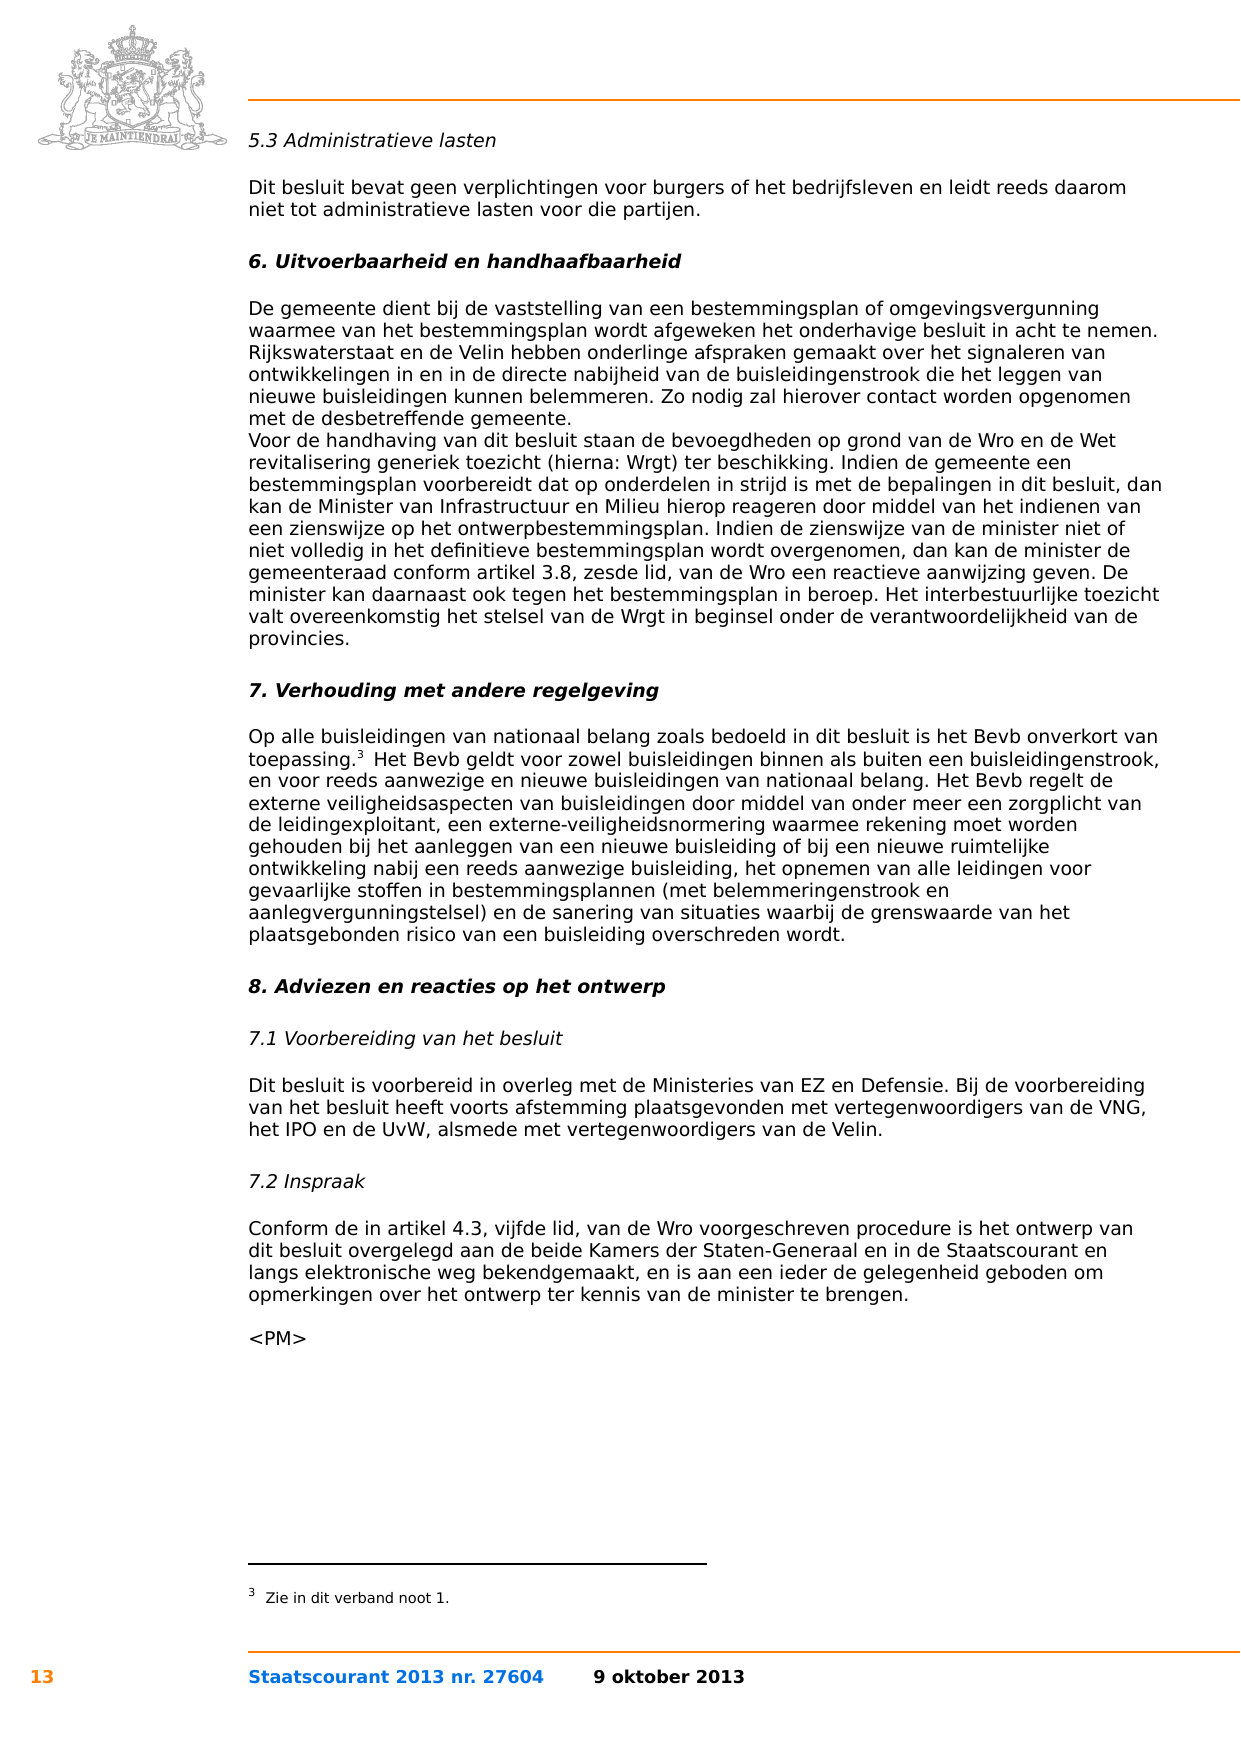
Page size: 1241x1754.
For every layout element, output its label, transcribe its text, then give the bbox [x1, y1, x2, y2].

text Op alle buisleidingen van nationaal belang zoals bedoeld in dit besluit is het Bevb onverkort van toepassing. Het Bevb geldt voor zowel buisleidingen binnen als buiten een buisleidingenstrook, en voor reeds aanwezige en nieuwe buisleidingen van nationaal belang. Het Bevb regelt de externe veiligheidsaspecten van buisleidingen door middel van onder meer een zorgplicht van de leidingexploitant, een externe-veiligheidsnormering waarmee rekening moet worden gehouden bij het aanleggen van een nieuwe buisleiding of bij een nieuwe ruimtelijke ontwikkeling nabij een reeds aanwezige buisleiding, het opnemen van alle leidingen voor gevaarlijke stoffen in bestemmingsplannen (met belemmeringenstrook en aanlegvergunningstelsel) en de sanering van situaties waarbij de grenswaarde van het plaatsgebonden risico van een buisleiding overschreden wordt. [248, 726, 1163, 946]
subtitle 6. Uitvoerbaarheid en handhaafbaarheid [248, 251, 1163, 273]
subtitle 7. Verhouding met andere regelgeving [248, 679, 1163, 701]
subtitle 7.2 Inspraak [248, 1171, 1163, 1193]
text Zie in dit verband noot 1. [248, 1586, 1163, 1608]
picture [38, 25, 227, 150]
text Dit besluit bevat geen verplichtingen voor burgers of het bedrijfsleven en leidt reeds daarom niet tot administratieve lasten voor die partijen. [248, 177, 1163, 221]
text Conform de in artikel 4.3, vijfde lid, van de Wro voorgeschreven procedure is het ontwerp van dit besluit overgelegd aan de beide Kamers der Staten-Generaal en in de Staatscourant en langs elektronische weg bekendgemaakt, en is aan een ieder de gelegenheid geboden om opmerkingen over het ontwerp ter kennis van de minister te brengen. [248, 1218, 1163, 1306]
text De gemeente dient bij de vaststelling van een bestemmingsplan of omgevingsvergunning waarmee van het bestemmingsplan wordt afgeweken het onderhavige besluit in acht te nemen. Rijkswaterstaat en de Velin hebben onderlinge afspraken gemaakt over het signaleren van ontwikkelingen in en in de directe nabijheid van de buisleidingenstrook die het leggen van nieuwe buisleidingen kunnen belemmeren. Zo nodig zal hierover contact worden opgenomen met de desbetreffende gemeente. [248, 298, 1163, 430]
subtitle 7.1 Voorbereiding van het besluit [248, 1028, 1163, 1050]
text <PM> [248, 1328, 1163, 1350]
text Dit besluit is voorbereid in overleg met de Ministeries van EZ en Defensie. Bij de voorbereiding van het besluit heeft voorts afstemming plaatsgevonden met vertegenwoordigers van de VNG, het IPO en de UvW, alsmede met vertegenwoordigers van de Velin. [248, 1075, 1163, 1141]
subtitle 8. Adviezen en reacties op het ontwerp [248, 976, 1163, 998]
subtitle 5.3 Administratieve lasten [248, 130, 1163, 152]
text Voor de handhaving van dit besluit staan de bevoegdheden op grond van de Wro en de Wet revitalisering generiek toezicht (hierna: Wrgt) ter beschikking. Indien de gemeente een bestemmingsplan voorbereidt dat op onderdelen in strijd is met de bepalingen in dit besluit, dan kan de Minister van Infrastructuur en Milieu hierop reageren door middel van het indienen van een zienswijze op het ontwerpbestemmingsplan. Indien de zienswijze van de minister niet of niet volledig in het definitieve bestemmingsplan wordt overgenomen, dan kan de minister de gemeenteraad conform artikel 3.8, zesde lid, van de Wro een reactieve aanwijzing geven. De minister kan daarnaast ook tegen het bestemmingsplan in beroep. Het interbestuurlijke toezicht valt overeenkomstig het stelsel van de Wrgt in beginsel onder de verantwoordelijkheid van de provincies. [248, 430, 1163, 649]
